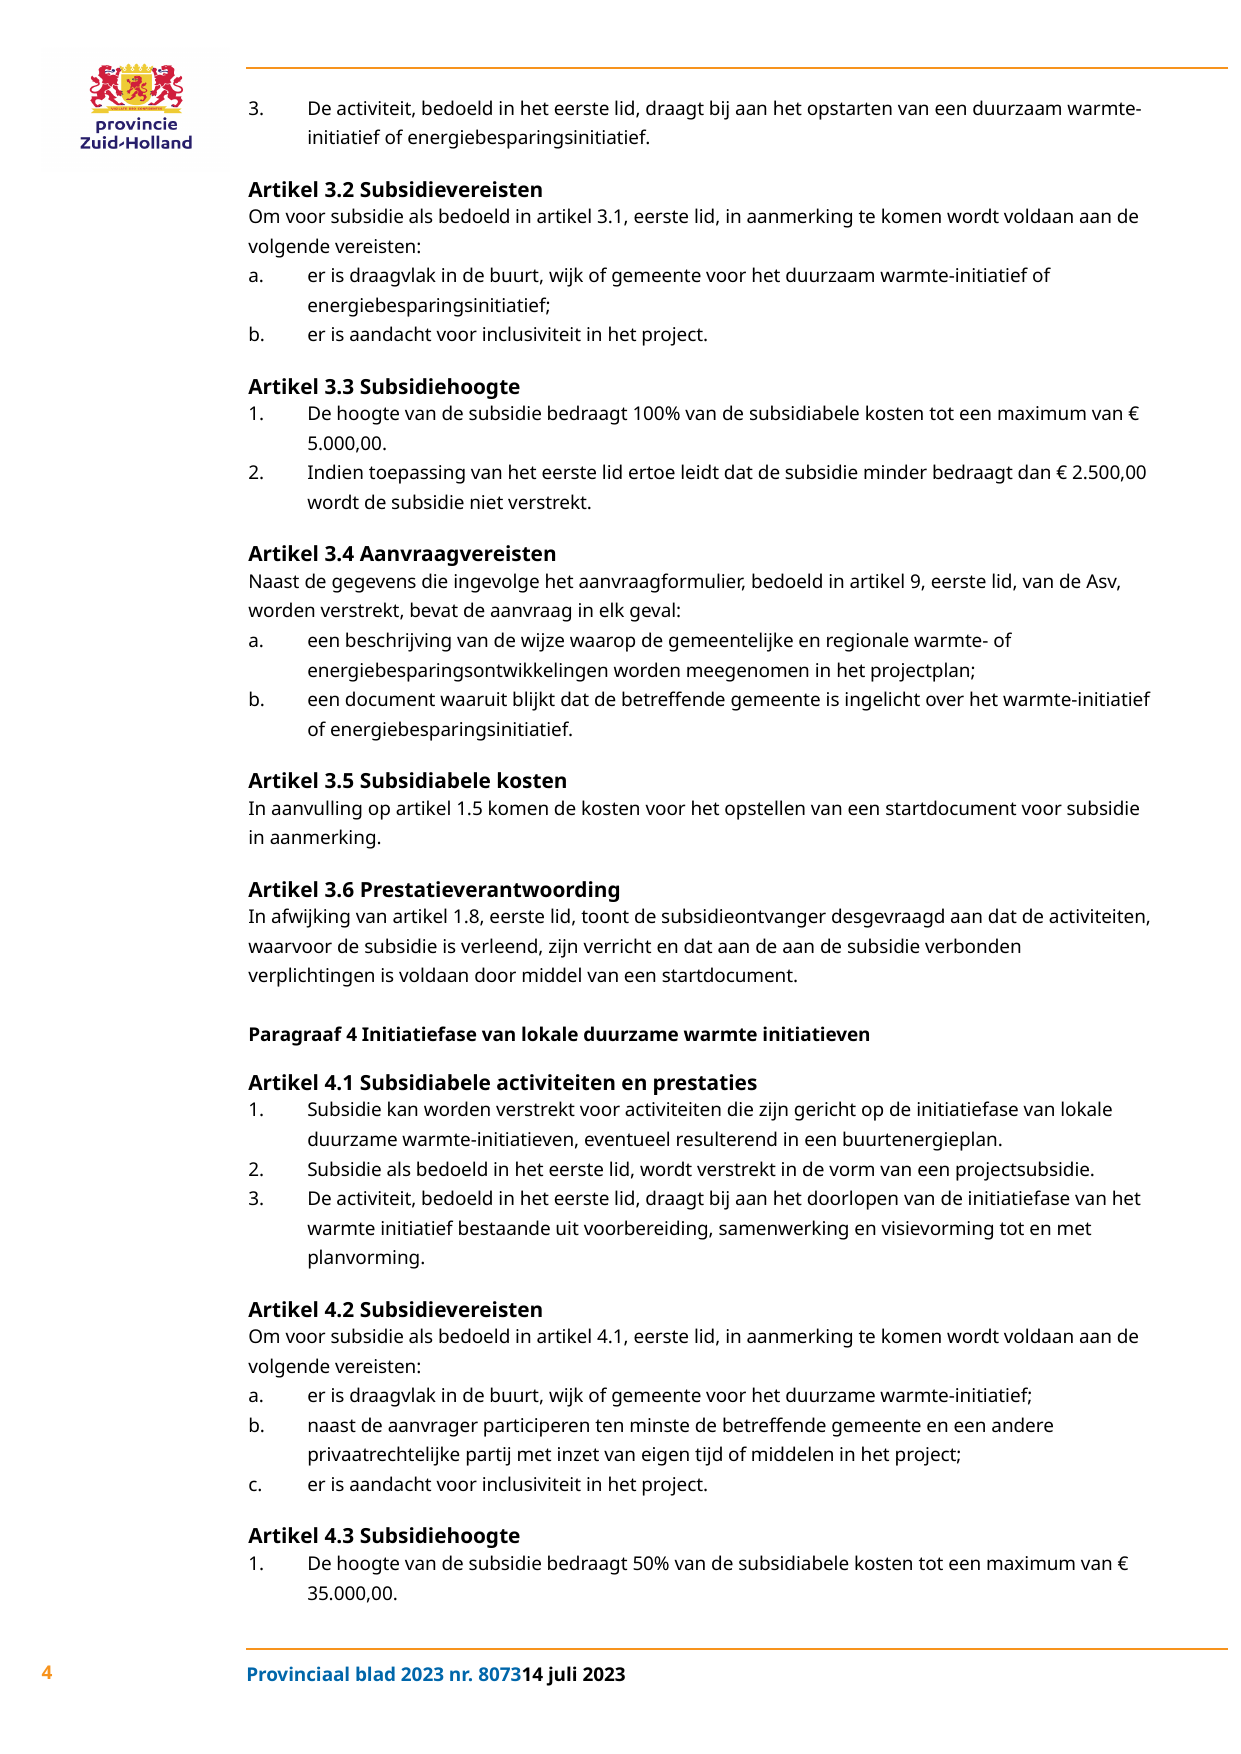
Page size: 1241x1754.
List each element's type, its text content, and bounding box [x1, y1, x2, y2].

list naast de aanvrager participeren ten minste de betreffende gemeente en een andere privaatrechtelijke partij met inzet van eigen tijd of middelen in het project; [248, 1412, 1152, 1467]
text Artikel 3.5 Subsidiabele kosten [248, 766, 1152, 795]
list een beschrijving van de wijze waarop de gemeentelijke en regionale warmte- of energiebesparingsontwikkelingen worden meegenomen in het projectplan; [248, 627, 1152, 682]
text Paragraaf 4 Initiatiefase van lokale duurzame warmte initiatieven [248, 1022, 1152, 1047]
text Om voor subsidie als bedoeld in artikel 4.1, eerste lid, in aanmerking te komen wordt voldaan aan de volgende vereisten: [248, 1323, 1152, 1379]
list er is draagvlak in de buurt, wijk of gemeente voor het duurzame warmte-initiatief; [248, 1382, 1152, 1408]
text Artikel 3.2 Subsidievereisten [248, 175, 1152, 203]
text Artikel 4.1 Subsidiabele activiteiten en prestaties [248, 1068, 1152, 1097]
list De hoogte van de subsidie bedraagt 50% van de subsidiabele kosten tot een maximum van € 35.000,00. [248, 1550, 1152, 1605]
list De activiteit, bedoeld in het eerste lid, draagt bij aan het doorlopen van de initiatiefase van het warmte initiatief bestaande uit voorbereiding, samenwerking en visievorming tot en met planvorming. [248, 1185, 1152, 1270]
text Artikel 3.6 Prestatieverantwoording [248, 875, 1152, 903]
text Artikel 3.4 Aanvraagvereisten [248, 539, 1152, 568]
list er is aandacht voor inclusiviteit in het project. [248, 1471, 1152, 1497]
text Artikel 3.3 Subsidiehoogte [248, 372, 1152, 400]
picture [41, 47, 231, 172]
list De activiteit, bedoeld in het eerste lid, draagt bij aan het opstarten van een duurzaam warmte-initiatief of energiebesparingsinitiatief. [248, 95, 1152, 150]
text Artikel 4.3 Subsidiehoogte [248, 1522, 1152, 1550]
text Artikel 4.2 Subsidievereisten [248, 1295, 1152, 1323]
list er is draagvlak in de buurt, wijk of gemeente voor het duurzaam warmte-initiatief of energiebesparingsinitiatief; [248, 262, 1152, 318]
text Naast de gegevens die ingevolge het aanvraagformulier, bedoeld in artikel 9, eerste lid, van de Asv, worden verstrekt, bevat de aanvraag in elk geval: [248, 568, 1152, 623]
list een document waaruit blijkt dat de betreffende gemeente is ingelicht over het warmte-initiatief of energiebesparingsinitiatief. [248, 686, 1152, 742]
list Indien toepassing van het eerste lid ertoe leidt dat de subsidie minder bedraagt dan € 2.500,00 wordt de subsidie niet verstrekt. [248, 459, 1152, 515]
list Subsidie kan worden verstrekt voor activiteiten die zijn gericht op de initiatiefase van lokale duurzame warmte-initiatieven, eventueel resulterend in een buurtenergieplan. [248, 1097, 1152, 1152]
text In aanvulling op artikel 1.5 komen de kosten voor het opstellen van een startdocument voor subsidie in aanmerking. [248, 795, 1152, 850]
list Subsidie als bedoeld in het eerste lid, wordt verstrekt in de vorm van een projectsubsidie. [248, 1156, 1152, 1181]
text Om voor subsidie als bedoeld in artikel 3.1, eerste lid, in aanmerking te komen wordt voldaan aan de volgende vereisten: [248, 203, 1152, 258]
list er is aandacht voor inclusiviteit in het project. [248, 322, 1152, 347]
list De hoogte van de subsidie bedraagt 100% van de subsidiabele kosten tot een maximum van € 5.000,00. [248, 400, 1152, 456]
text In afwijking van artikel 1.8, eerste lid, toont de subsidieontvanger desgevraagd aan dat de activiteiten, waarvoor de subsidie is verleend, zijn verricht en dat aan de aan de subsidie verbonden verplichtingen is voldaan door middel van een startdocument. [248, 903, 1152, 988]
